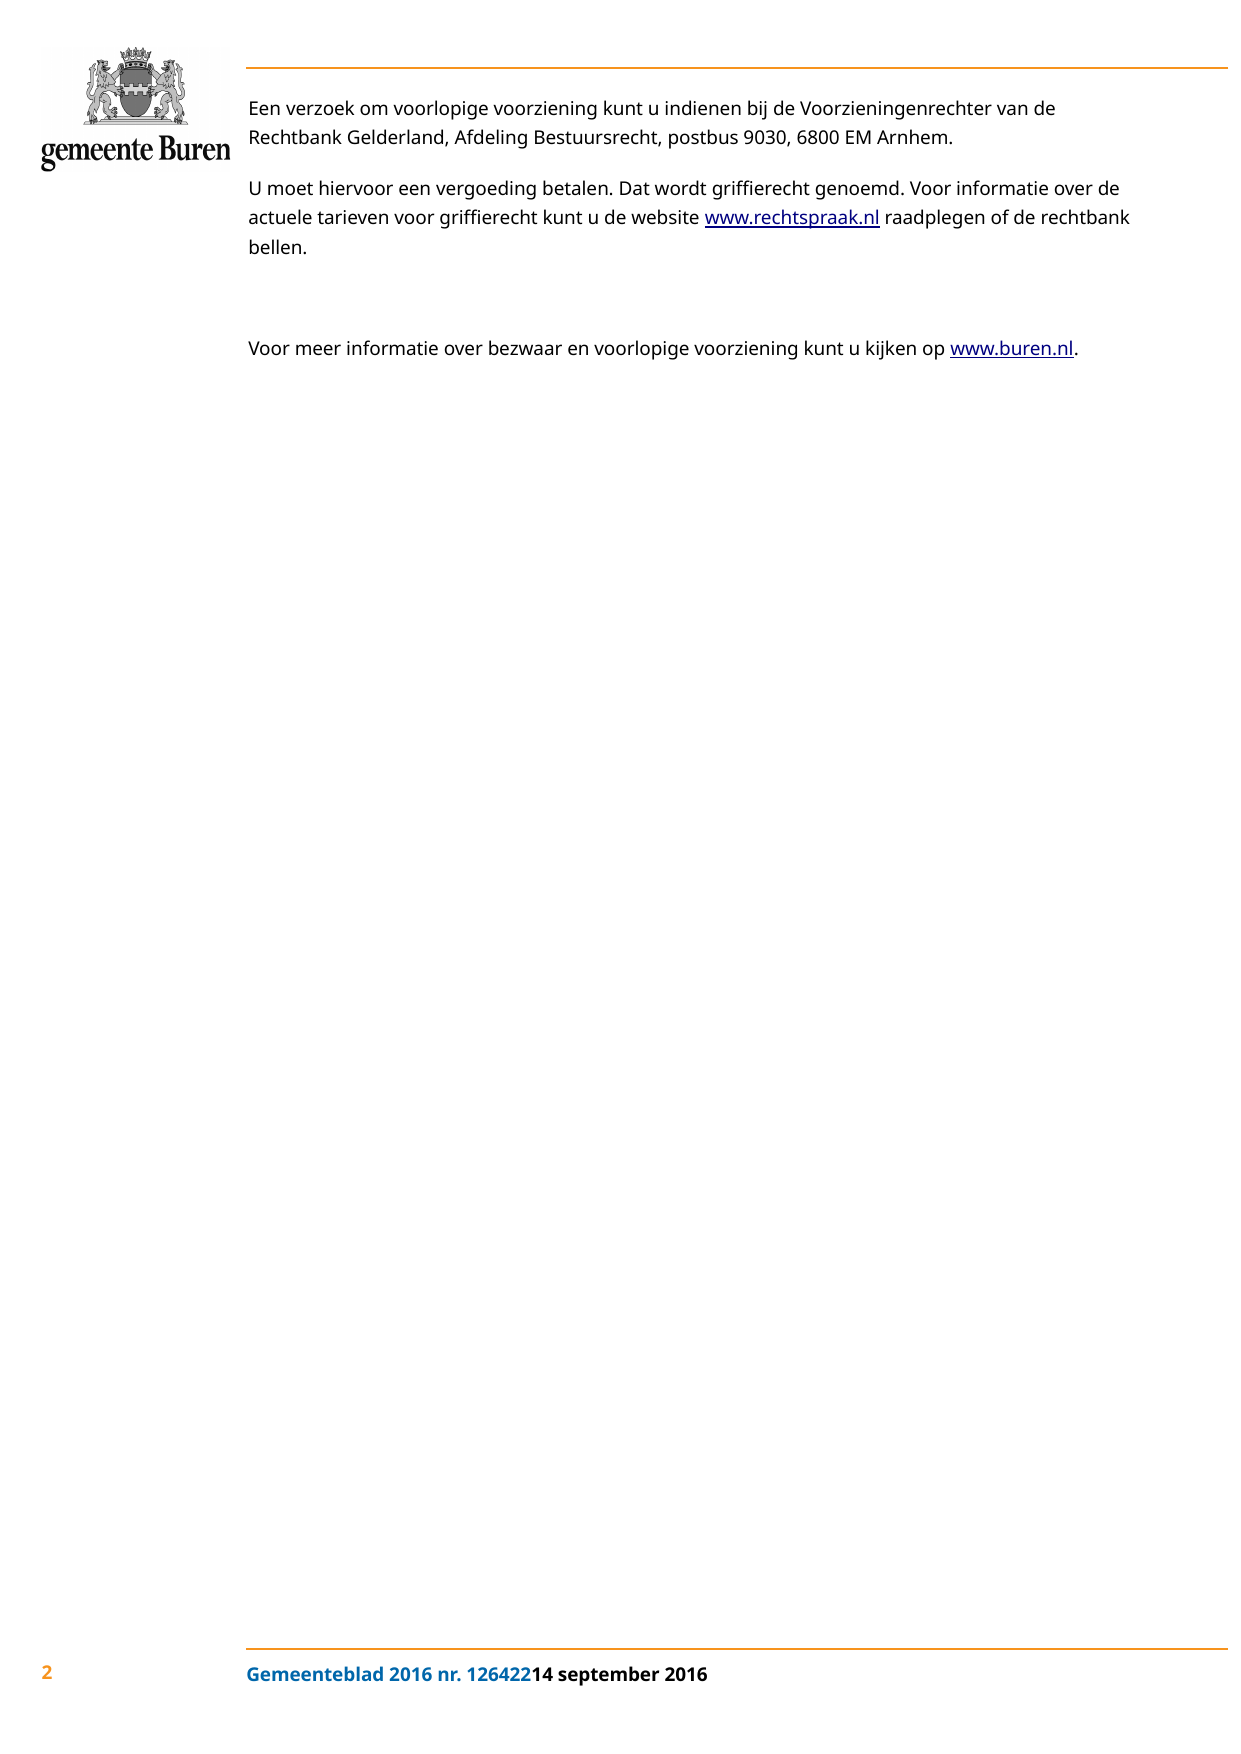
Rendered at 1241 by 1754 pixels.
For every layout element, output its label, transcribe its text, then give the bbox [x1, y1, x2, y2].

text U moet hiervoor een vergoeding betalen. Dat wordt griffierecht genoemd. Voor informatie over de actuele tarieven voor griffierecht kunt u de website www.rechtspraak.nl raadplegen of de rechtbank bellen. [248, 175, 1152, 260]
text Voor meer informatie over bezwaar en voorlopige voorziening kunt u kijken op www.buren.nl. [248, 335, 1152, 361]
picture [41, 47, 231, 172]
text Een verzoek om voorlopige voorziening kunt u indienen bij de Voorzieningenrechter van de Rechtbank Gelderland, Afdeling Bestuursrecht, postbus 9030, 6800 EM Arnhem. [248, 95, 1152, 150]
